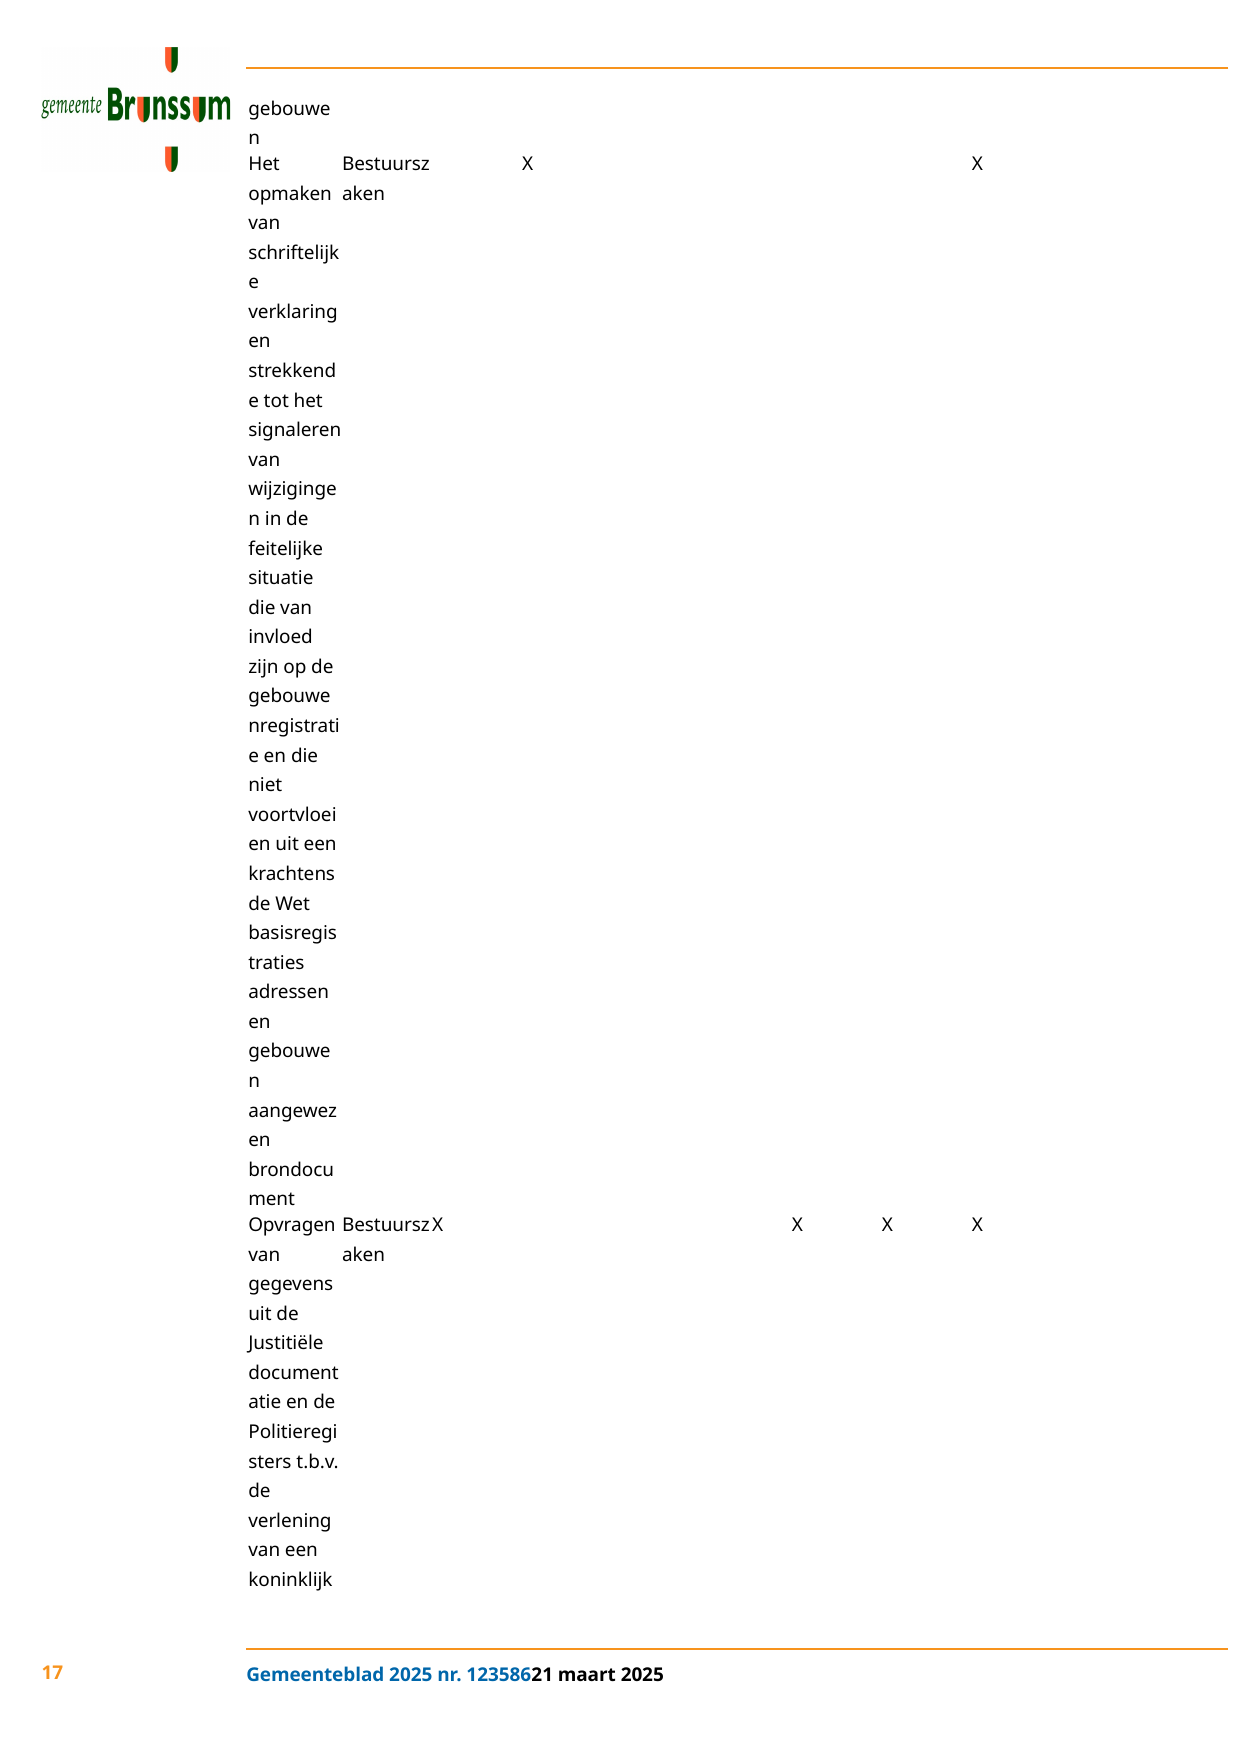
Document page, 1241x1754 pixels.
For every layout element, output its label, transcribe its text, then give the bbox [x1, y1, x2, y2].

table_cell [432, 150, 522, 1211]
table_cell Opvragen van gegevens uit de Justitiële documentatie en de Politieregisters t.b.v. de verlening van een koninklijk [248, 1211, 342, 1592]
table_cell X [792, 1211, 882, 1592]
table_cell [792, 95, 882, 150]
table_cell Bestuurszaken [342, 1211, 432, 1592]
table_cell [882, 95, 972, 150]
table_cell X [432, 1211, 522, 1592]
table_cell X [882, 1211, 972, 1592]
table_cell [1062, 150, 1152, 1211]
table_cell [702, 1211, 792, 1592]
table_cell [522, 95, 612, 150]
table_cell [342, 95, 432, 150]
table_cell [702, 150, 792, 1211]
picture [41, 47, 231, 172]
table_cell [522, 1211, 612, 1592]
table_cell [792, 150, 882, 1211]
table_cell Het opmaken van schriftelijke verklaringen strekkende tot het signaleren van wijzigingen in de feitelijke situatie die van invloed zijn op de gebouwenregistratie en die niet voortvloeien uit een krachtens de Wet basisregistraties adressen en gebouwen aangewezen brondocument [248, 150, 342, 1211]
table_cell [432, 95, 522, 150]
table_cell [702, 95, 792, 150]
table_cell [612, 95, 702, 150]
table_cell [1062, 95, 1152, 150]
table_cell [882, 150, 972, 1211]
table_cell [612, 1211, 702, 1592]
table_cell X [522, 150, 612, 1211]
table_cell X [972, 150, 1062, 1211]
table_cell [612, 150, 702, 1211]
table_cell gebouwen [248, 95, 342, 150]
table_cell X [972, 1211, 1062, 1592]
table_cell [1062, 1211, 1152, 1592]
table_cell Bestuurszaken [342, 150, 432, 1211]
table_cell [972, 95, 1062, 150]
